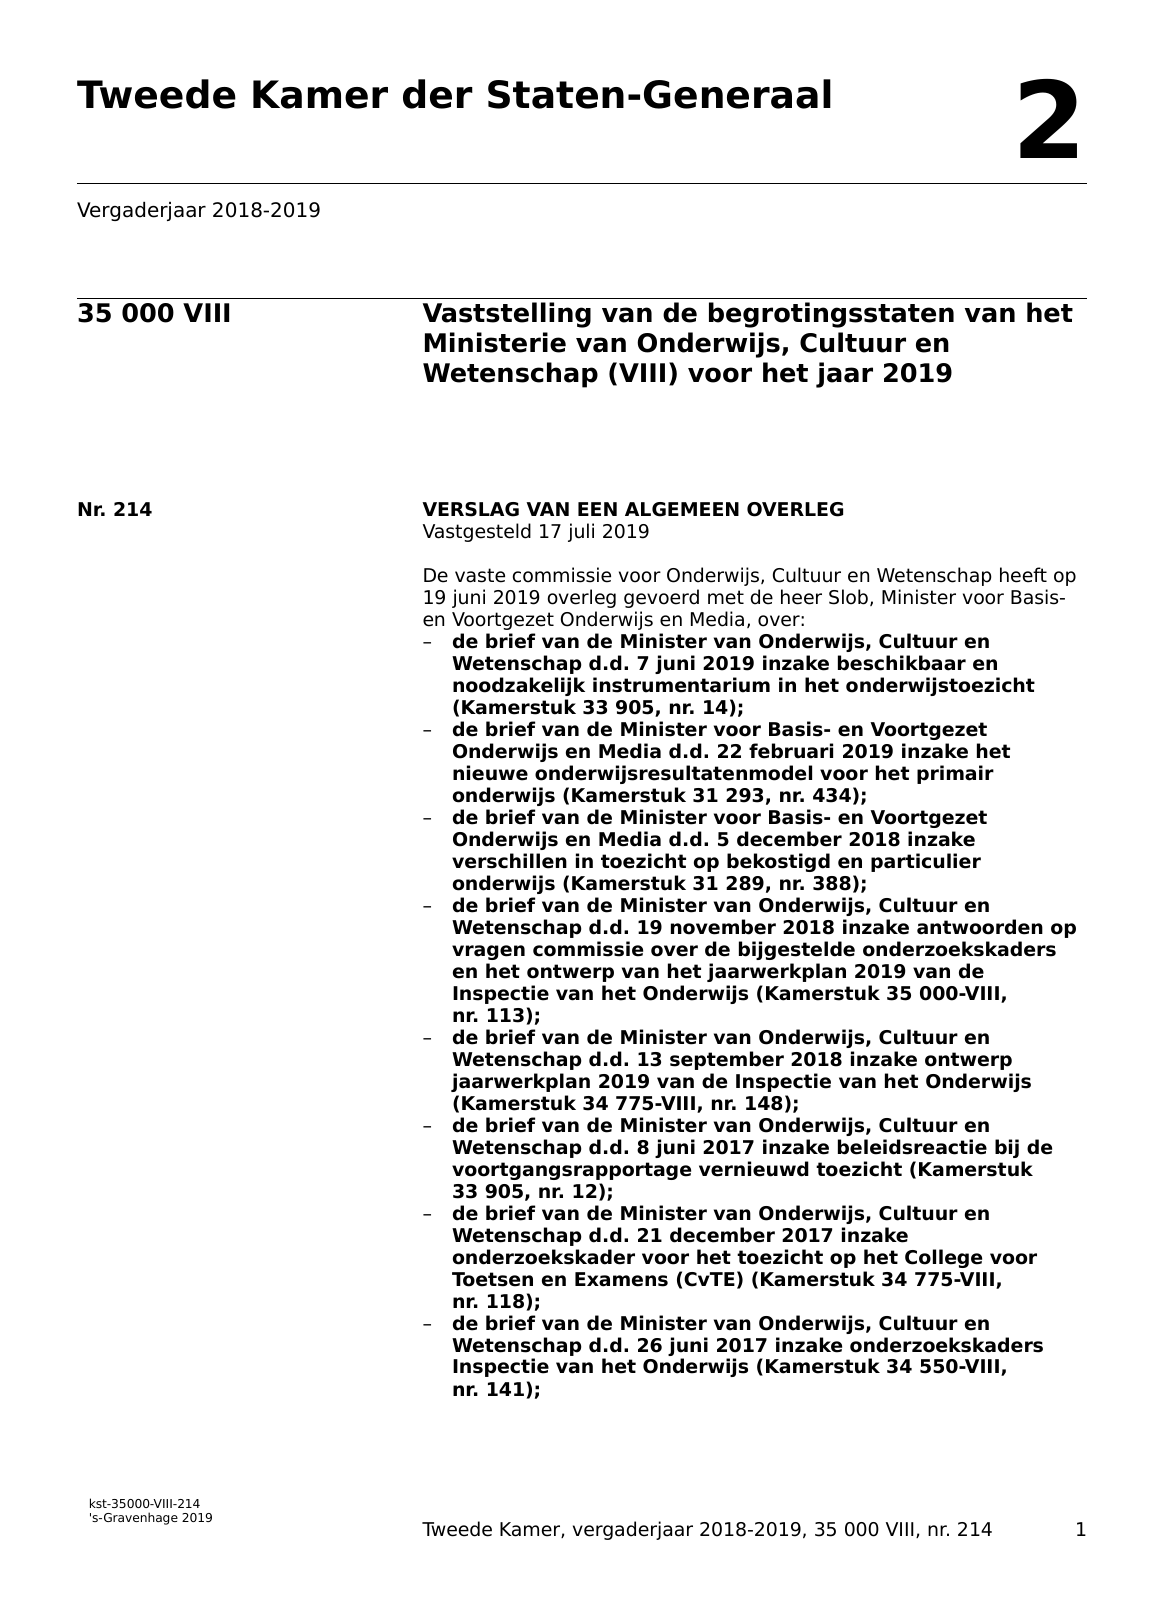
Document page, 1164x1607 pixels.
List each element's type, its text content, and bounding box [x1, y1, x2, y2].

text De vaste commissie voor Onderwijs, Cultuur en Wetenschap heeft op 19 juni 2019 overleg gevoerd met de heer Slob, Minister voor Basis- en Voortgezet Onderwijs en Media, over: [422, 565, 1087, 631]
subtitle Nr. 214 VERSLAG VAN EEN ALGEMEEN OVERLEG [77, 499, 1087, 521]
text – de brief van de Minister van Onderwijs, Cultuur en Wetenschap d.d. 26 juni 2017 inzake onderzoekskaders Inspectie van het Onderwijs (Kamerstuk 34 550-VIII, nr. 141); [422, 1312, 1087, 1400]
text – de brief van de Minister van Onderwijs, Cultuur en Wetenschap d.d. 19 november 2018 inzake antwoorden op vragen commissie over de bijgestelde onderzoekskaders en het ontwerp van het jaarwerkplan 2019 van de Inspectie van het Onderwijs (Kamerstuk 35 000-VIII, nr. 113); [422, 895, 1087, 1027]
text – de brief van de Minister van Onderwijs, Cultuur en Wetenschap d.d. 8 juni 2017 inzake beleidsreactie bij de voortgangsrapportage vernieuwd toezicht (Kamerstuk 33 905, nr. 12); [422, 1115, 1087, 1203]
table_header 2 [886, 59, 1087, 183]
text Vastgesteld 17 juli 2019 [422, 521, 1087, 543]
table_header Tweede Kamer der Staten-Generaal [77, 59, 886, 183]
subtitle 35 000 VIII Vaststelling van de begrotingsstaten van het Ministerie van Onderwijs, Cultuur en Wetenschap (VIII) voor het jaar 2019 [77, 299, 1087, 388]
text kst-35000-VIII-214 [88, 1497, 323, 1511]
text – de brief van de Minister voor Basis- en Voortgezet Onderwijs en Media d.d. 22 februari 2019 inzake het nieuwe onderwijsresultatenmodel voor het primair onderwijs (Kamerstuk 31 293, nr. 434); [422, 719, 1087, 807]
text – de brief van de Minister van Onderwijs, Cultuur en Wetenschap d.d. 13 september 2018 inzake ontwerp jaarwerkplan 2019 van de Inspectie van het Onderwijs (Kamerstuk 34 775-VIII, nr. 148); [422, 1027, 1087, 1115]
text 's-Gravenhage 2019 [88, 1511, 323, 1525]
text – de brief van de Minister van Onderwijs, Cultuur en Wetenschap d.d. 21 december 2017 inzake onderzoekskader voor het toezicht op het College voor Toetsen en Examens (CvTE) (Kamerstuk 34 775-VIII, nr. 118); [422, 1203, 1087, 1312]
text – de brief van de Minister van Onderwijs, Cultuur en Wetenschap d.d. 7 juni 2019 inzake beschikbaar en noodzakelijk instrumentarium in het onderwijstoezicht (Kamerstuk 33 905, nr. 14); [422, 631, 1087, 719]
table_cell Vergaderjaar 2018-2019 [77, 184, 1087, 298]
text – de brief van de Minister voor Basis- en Voortgezet Onderwijs en Media d.d. 5 december 2018 inzake verschillen in toezicht op bekostigd en particulier onderwijs (Kamerstuk 31 289, nr. 388); [422, 807, 1087, 895]
